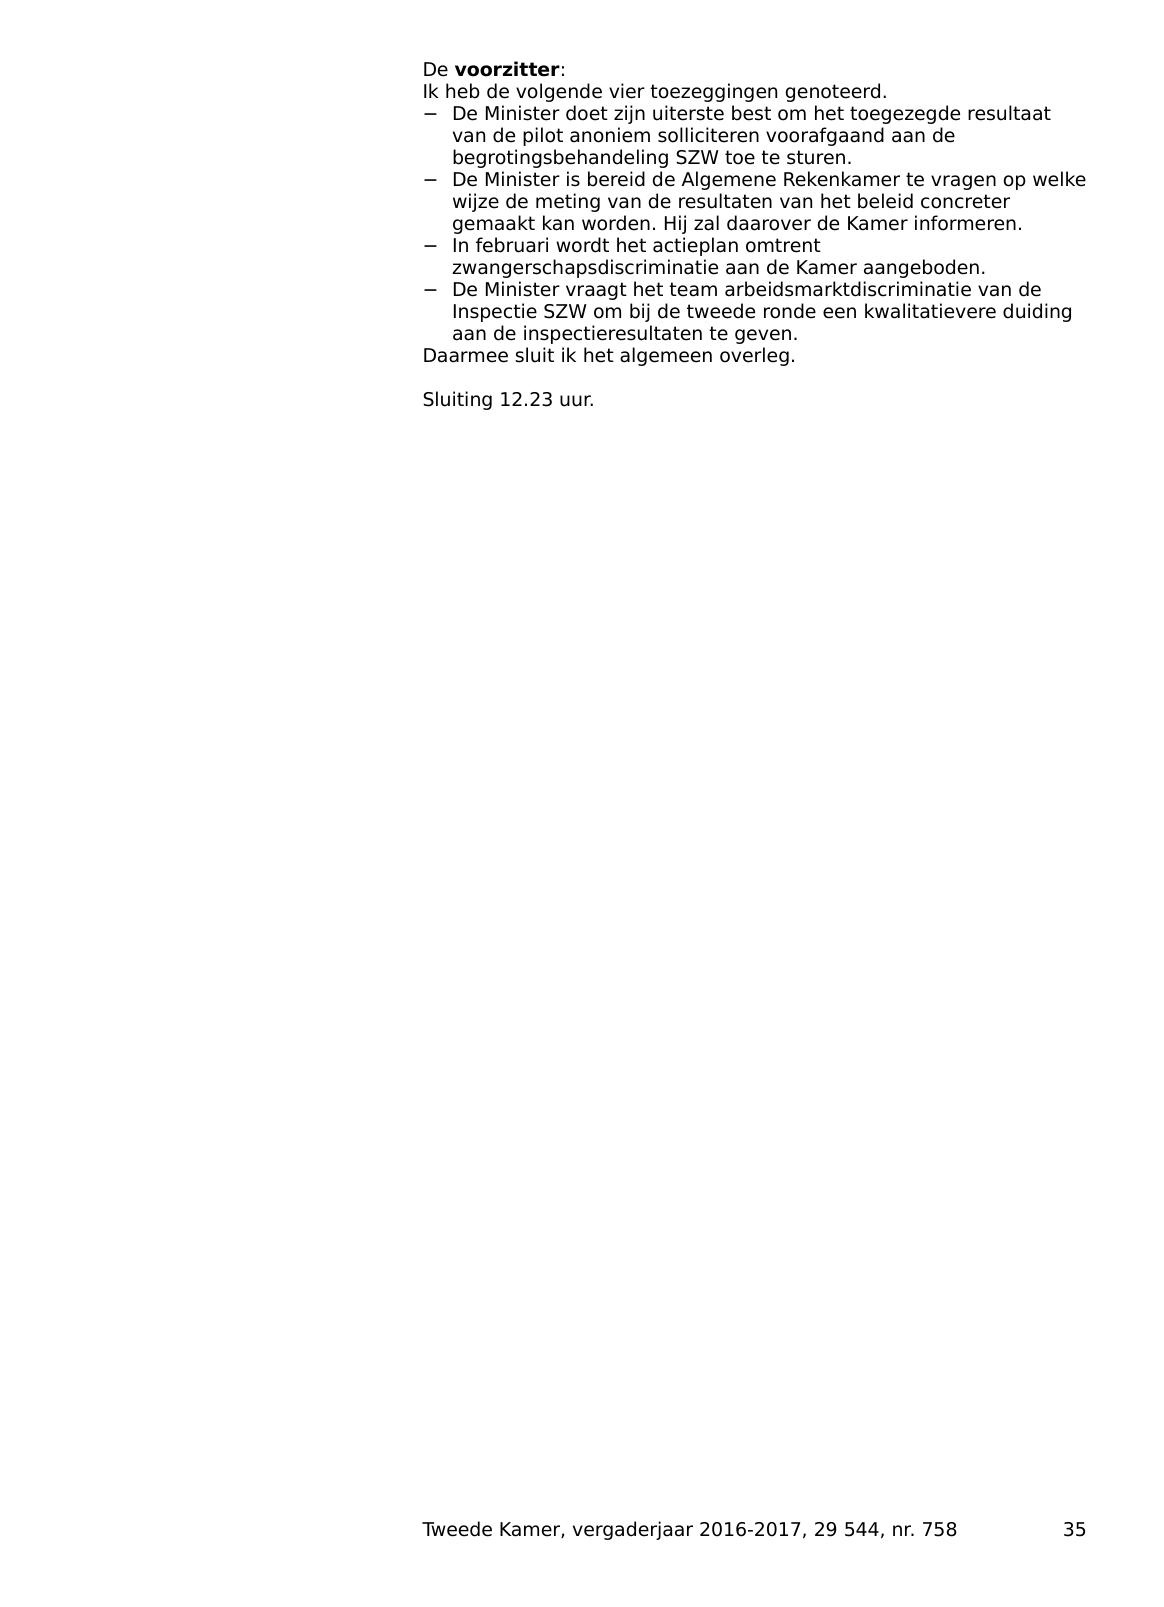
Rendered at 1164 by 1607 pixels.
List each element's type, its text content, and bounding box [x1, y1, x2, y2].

text − In februari wordt het actieplan omtrent zwangerschapsdiscriminatie aan de Kamer aangeboden. [422, 235, 1087, 279]
text − De Minister vraagt het team arbeidsmarktdiscriminatie van de Inspectie SZW om bij de tweede ronde een kwalitatievere duiding aan de inspectieresultaten te geven. [422, 279, 1087, 345]
text Sluiting 12.23 uur. [422, 389, 1087, 411]
text De voorzitter: [422, 59, 1087, 81]
text − De Minister is bereid de Algemene Rekenkamer te vragen op welke wijze de meting van de resultaten van het beleid concreter gemaakt kan worden. Hij zal daarover de Kamer informeren. [422, 169, 1087, 235]
text Ik heb de volgende vier toezeggingen genoteerd. [422, 81, 1087, 103]
text Daarmee sluit ik het algemeen overleg. [422, 345, 1087, 367]
text − De Minister doet zijn uiterste best om het toegezegde resultaat van de pilot anoniem solliciteren voorafgaand aan de begrotingsbehandeling SZW toe te sturen. [422, 103, 1087, 169]
